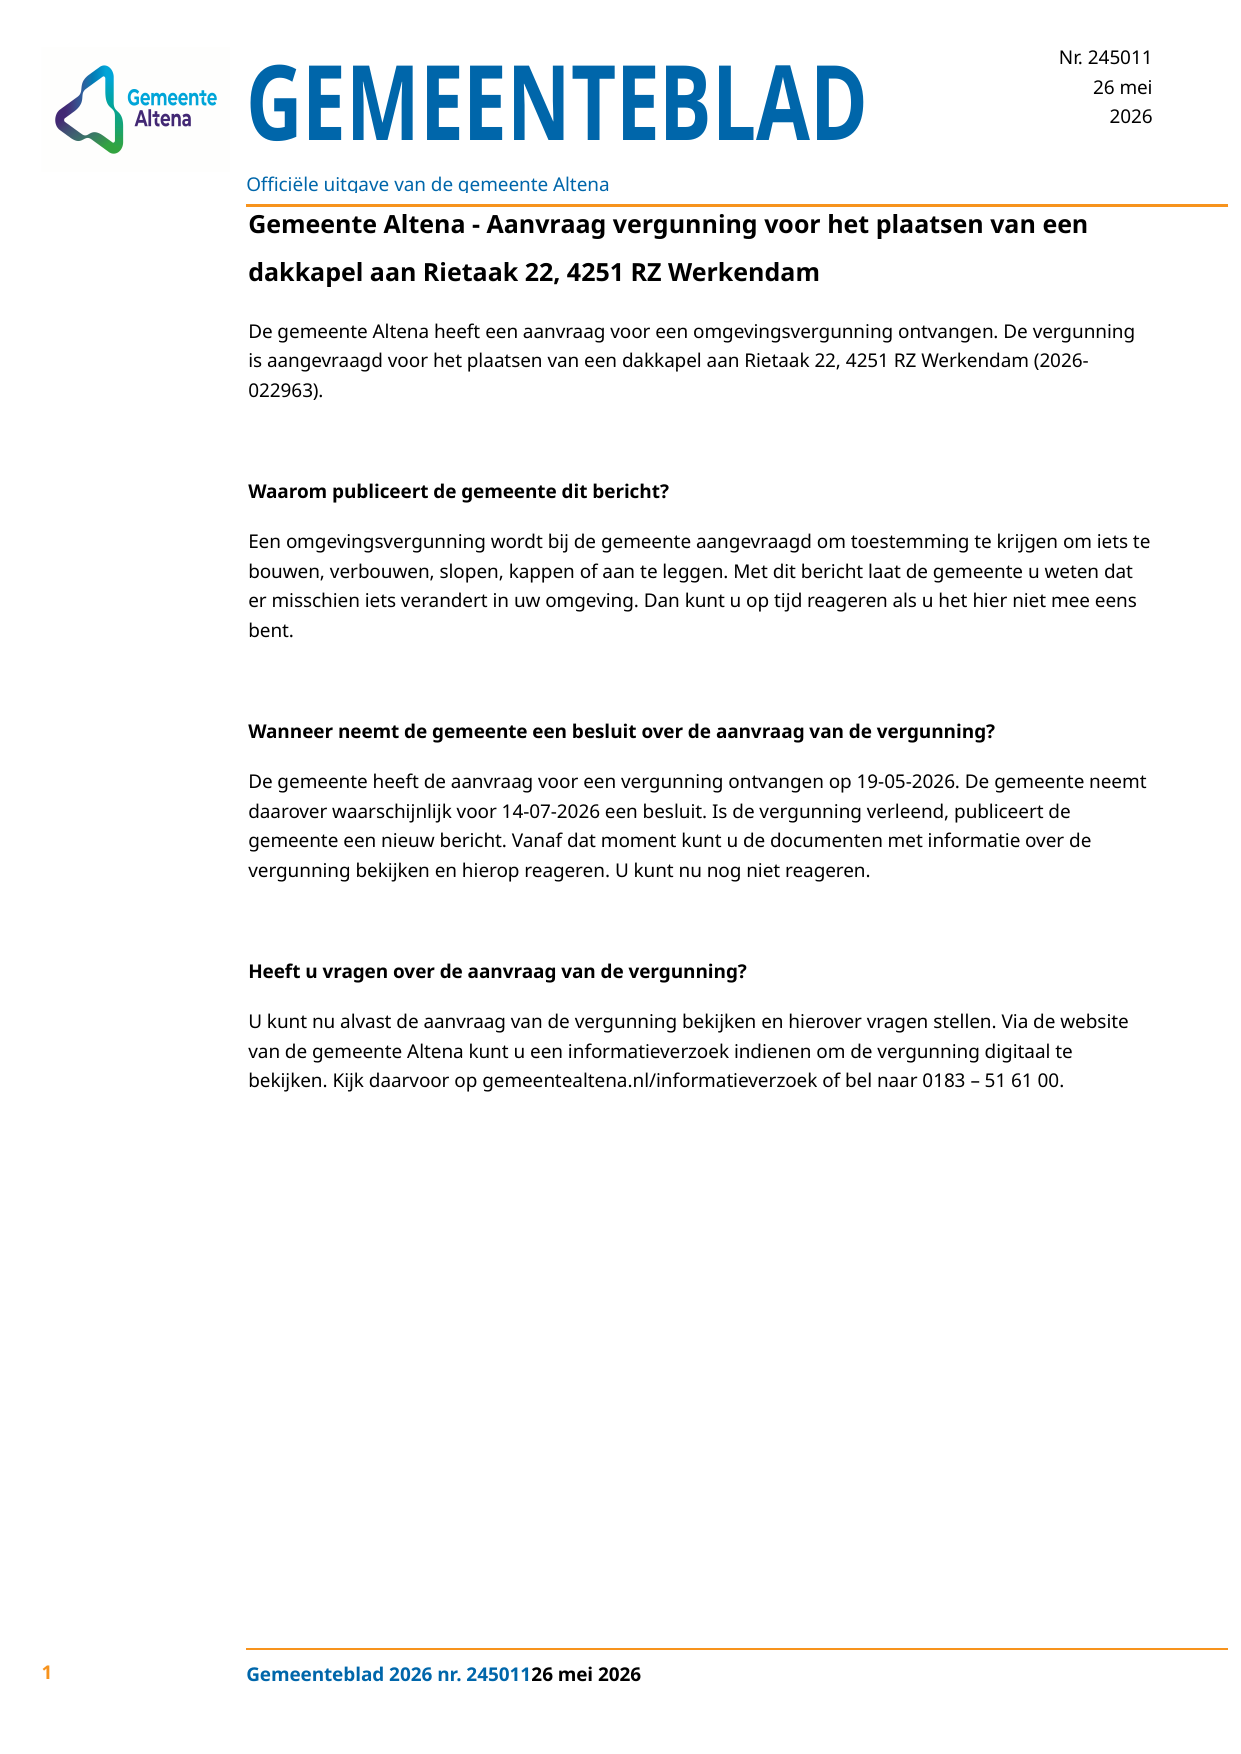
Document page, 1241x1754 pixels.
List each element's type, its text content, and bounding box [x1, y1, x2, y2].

picture [41, 47, 231, 172]
text Een omgevingsvergunning wordt bij de gemeente aangevraagd om toestemming te krijgen om iets te bouwen, verbouwen, slopen, kappen of aan te leggen. Met dit bericht laat de gemeente u weten dat er misschien iets verandert in uw omgeving. Dan kunt u op tijd reageren als u het hier niet mee eens bent. [248, 528, 1152, 643]
text Wanneer neemt de gemeente een besluit over de aanvraag van de vergunning? [248, 718, 1152, 744]
text U kunt nu alvast de aanvraag van de vergunning bekijken en hierover vragen stellen. Via de website van de gemeente Altena kunt u een informatieverzoek indienen om de vergunning digitaal te bekijken. Kijk daarvoor op gemeentealtena.nl/informatieverzoek of bel naar 0183 – 51 61 00. [248, 1008, 1152, 1093]
text Waarom publiceert de gemeente dit bericht? [248, 478, 1152, 504]
text Gemeente Altena - Aanvraag vergunning voor het plaatsen van een dakkapel aan Rietaak 22, 4251 RZ Werkendam [248, 207, 1152, 288]
text De gemeente Altena heeft een aanvraag voor een omgevingsvergunning ontvangen. De vergunning is aangevraagd voor het plaatsen van een dakkapel aan Rietaak 22, 4251 RZ Werkendam (2026-022963). [248, 318, 1152, 403]
text De gemeente heeft de aanvraag voor een vergunning ontvangen op 19-05-2026. De gemeente neemt daarover waarschijnlijk voor 14-07-2026 een besluit. Is de vergunning verleend, publiceert de gemeente een nieuw bericht. Vanaf dat moment kunt u de documenten met informatie over de vergunning bekijken en hierop reageren. U kunt nu nog niet reageren. [248, 768, 1152, 883]
text Heeft u vragen over de aanvraag van de vergunning? [248, 958, 1152, 984]
